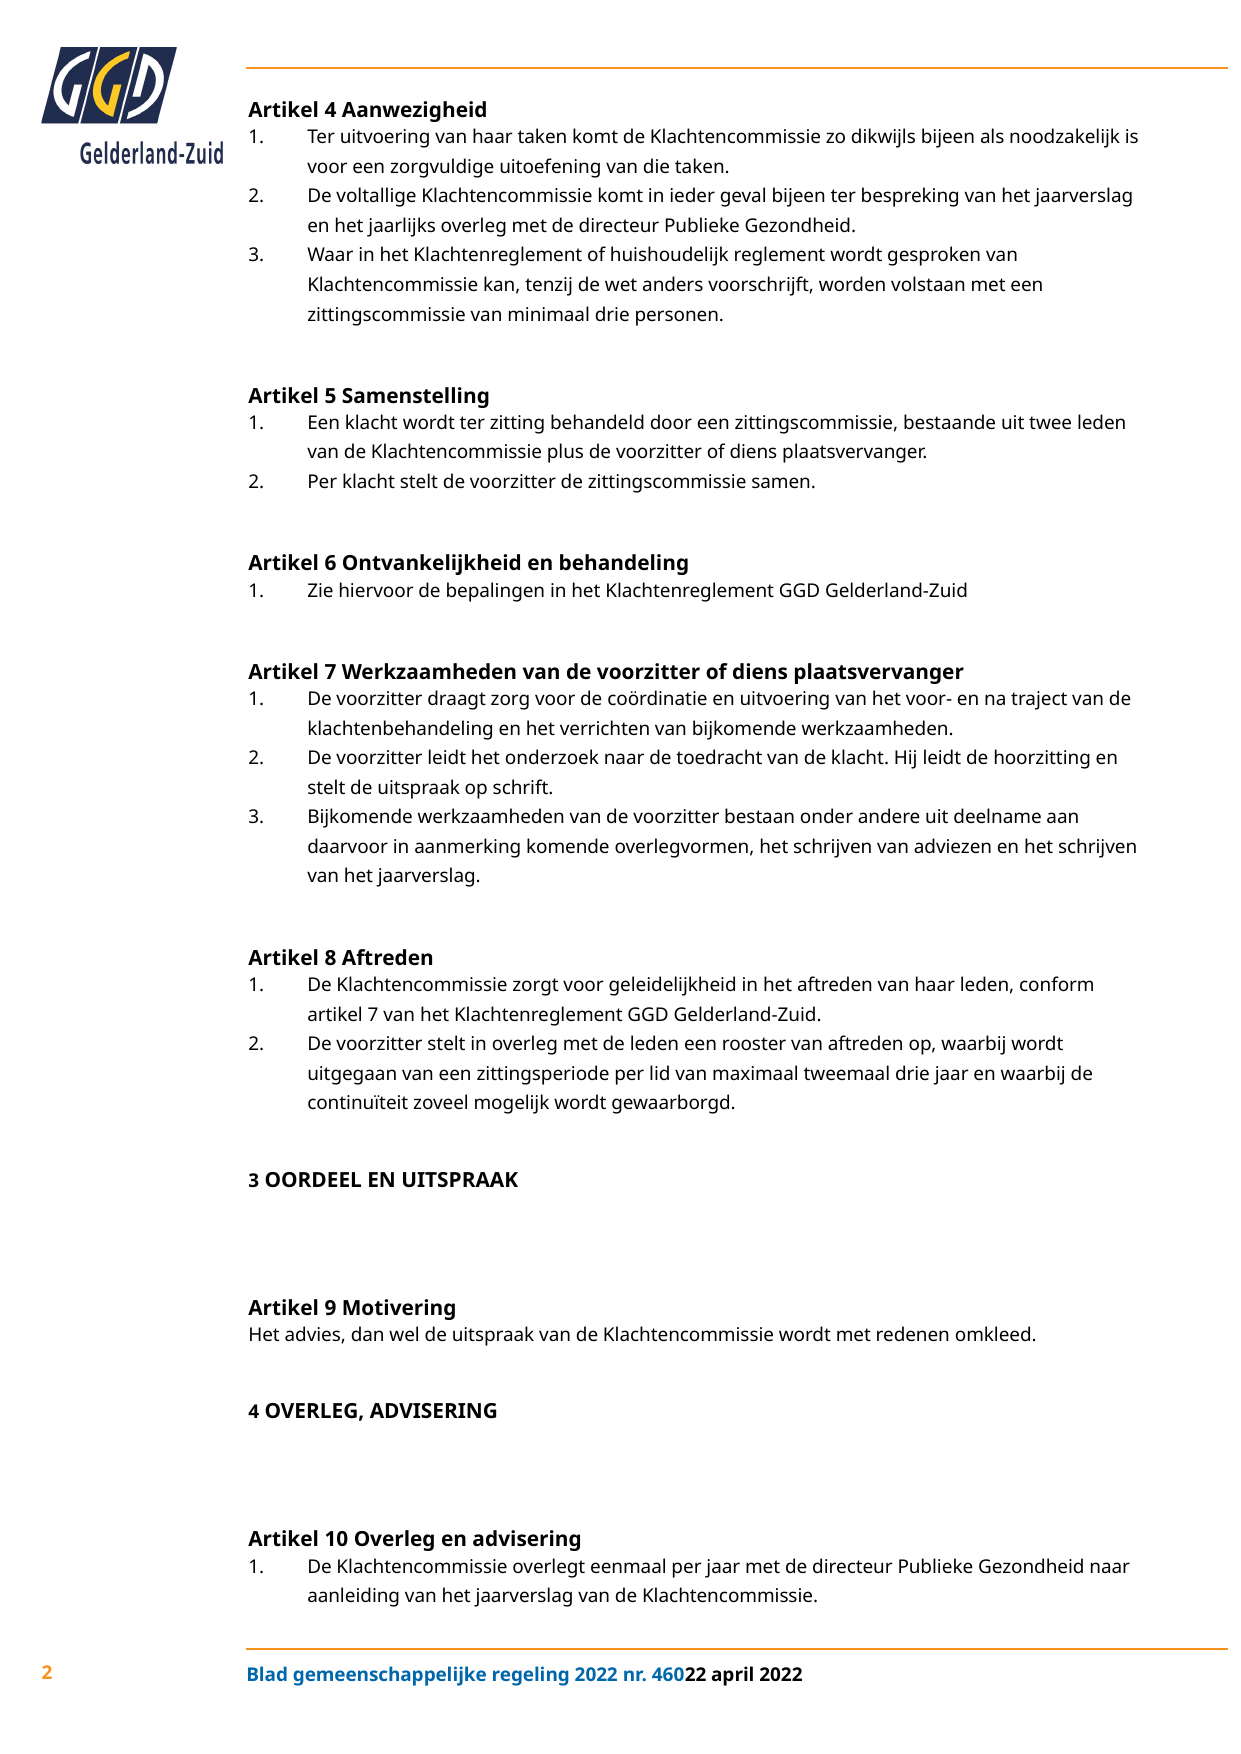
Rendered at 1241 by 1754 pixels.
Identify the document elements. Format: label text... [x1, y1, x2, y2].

list De voltallige Klachtencommissie komt in ieder geval bijeen ter bespreking van het jaarverslag en het jaarlijks overleg met de directeur Publieke Gezondheid. [248, 182, 1152, 238]
list De Klachtencommissie zorgt voor geleidelijkheid in het aftreden van haar leden, conform artikel 7 van het Klachtenreglement GGD Gelderland-Zuid. [248, 971, 1152, 1026]
picture [41, 47, 231, 172]
text Artikel 5 Samenstelling [248, 381, 1152, 409]
text Artikel 8 Aftreden [248, 943, 1152, 971]
list Een klacht wordt ter zitting behandeld door een zittingscommissie, bestaande uit twee leden van de Klachtencommissie plus de voorzitter of diens plaatsvervanger. [248, 409, 1152, 464]
text Artikel 6 Ontvankelijkheid en behandeling [248, 548, 1152, 577]
text Artikel 9 Motivering [248, 1293, 1152, 1321]
text 4 OVERLEG, ADVISERING [248, 1396, 1152, 1425]
list De voorzitter stelt in overleg met de leden een rooster van aftreden op, waarbij wordt uitgegaan van een zittingsperiode per lid van maximaal tweemaal drie jaar en waarbij de continuïteit zoveel mogelijk wordt gewaarborgd. [248, 1030, 1152, 1115]
list Per klacht stelt de voorzitter de zittingscommissie samen. [248, 468, 1152, 494]
list Waar in het Klachtenreglement of huishoudelijk reglement wordt gesproken van Klachtencommissie kan, tenzij de wet anders voorschrijft, worden volstaan met een zittingscommissie van minimaal drie personen. [248, 242, 1152, 326]
text Artikel 7 Werkzaamheden van de voorzitter of diens plaatsvervanger [248, 657, 1152, 685]
text Het advies, dan wel de uitspraak van de Klachtencommissie wordt met redenen omkleed. [248, 1321, 1152, 1347]
text Artikel 4 Aanwezigheid [248, 95, 1152, 123]
list Zie hiervoor de bepalingen in het Klachtenreglement GGD Gelderland-Zuid [248, 577, 1152, 602]
list De Klachtencommissie overlegt eenmaal per jaar met de directeur Publieke Gezondheid naar aanleiding van het jaarverslag van de Klachtencommissie. [248, 1553, 1152, 1608]
text 3 OORDEEL EN UITSPRAAK [248, 1165, 1152, 1193]
list De voorzitter leidt het onderzoek naar de toedracht van de klacht. Hij leidt de hoorzitting en stelt de uitspraak op schrift. [248, 744, 1152, 800]
text Artikel 10 Overleg en advisering [248, 1524, 1152, 1553]
list De voorzitter draagt zorg voor de coördinatie en uitvoering van het voor- en na traject van de klachtenbehandeling en het verrichten van bijkomende werkzaamheden. [248, 685, 1152, 741]
list Bijkomende werkzaamheden van de voorzitter bestaan onder andere uit deelname aan daarvoor in aanmerking komende overlegvormen, het schrijven van adviezen en het schrijven van het jaarverslag. [248, 803, 1152, 888]
list Ter uitvoering van haar taken komt de Klachtencommissie zo dikwijls bijeen als noodzakelijk is voor een zorgvuldige uitoefening van die taken. [248, 123, 1152, 178]
